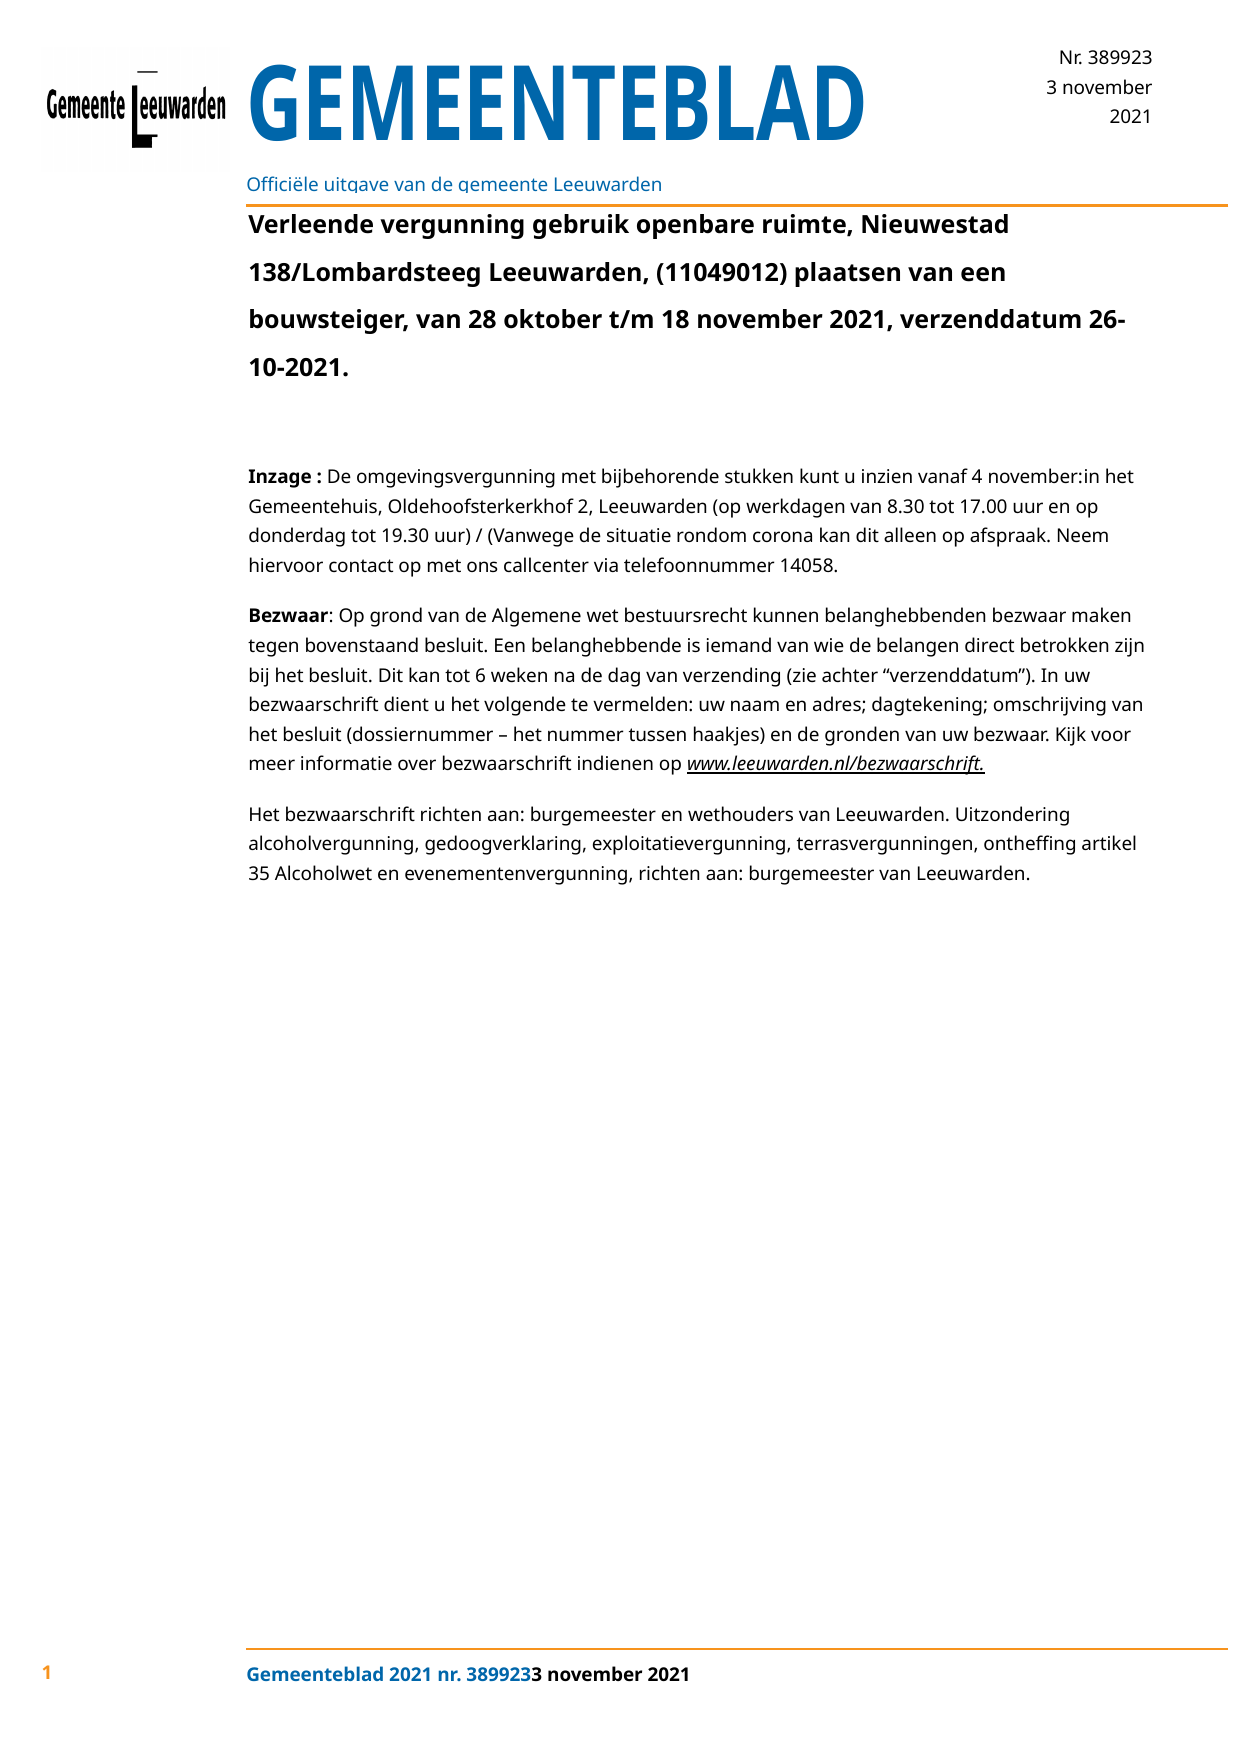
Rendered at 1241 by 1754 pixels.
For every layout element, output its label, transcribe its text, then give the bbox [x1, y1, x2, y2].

text Verleende vergunning gebruik openbare ruimte, Nieuwestad 138/Lombardsteeg Leeuwarden, (11049012) plaatsen van een bouwsteiger, van 28 oktober t/m 18 november 2021, verzenddatum 26-10-2021. [248, 207, 1152, 384]
text Bezwaar: Op grond van de Algemene wet bestuursrecht kunnen belanghebbenden bezwaar maken tegen bovenstaand besluit. Een belanghebbende is iemand van wie de belangen direct betrokken zijn bij het besluit. Dit kan tot 6 weken na de dag van verzending (zie achter “verzenddatum”). In uw bezwaarschrift dient u het volgende te vermelden: uw naam en adres; dagtekening; omschrijving van het besluit (dossiernummer – het nummer tussen haakjes) en de gronden van uw bezwaar. Kijk voor meer informatie over bezwaarschrift indienen op www.leeuwarden.nl/bezwaarschrift. [248, 603, 1152, 776]
text Inzage : De omgevingsvergunning met bijbehorende stukken kunt u inzien vanaf 4 november:in het Gemeentehuis, Oldehoofsterkerkhof 2, Leeuwarden (op werkdagen van 8.30 tot 17.00 uur en op donderdag tot 19.30 uur) / (Vanwege de situatie rondom corona kan dit alleen op afspraak. Neem hiervoor contact op met ons callcenter via telefoonnummer 14058. [248, 463, 1152, 578]
picture [41, 47, 231, 172]
text Het bezwaarschrift richten aan: burgemeester en wethouders van Leeuwarden. Uitzondering alcoholvergunning, gedoogverklaring, exploitatievergunning, terrasvergunningen, ontheffing artikel 35 Alcoholwet en evenementenvergunning, richten aan: burgemeester van Leeuwarden. [248, 801, 1152, 886]
